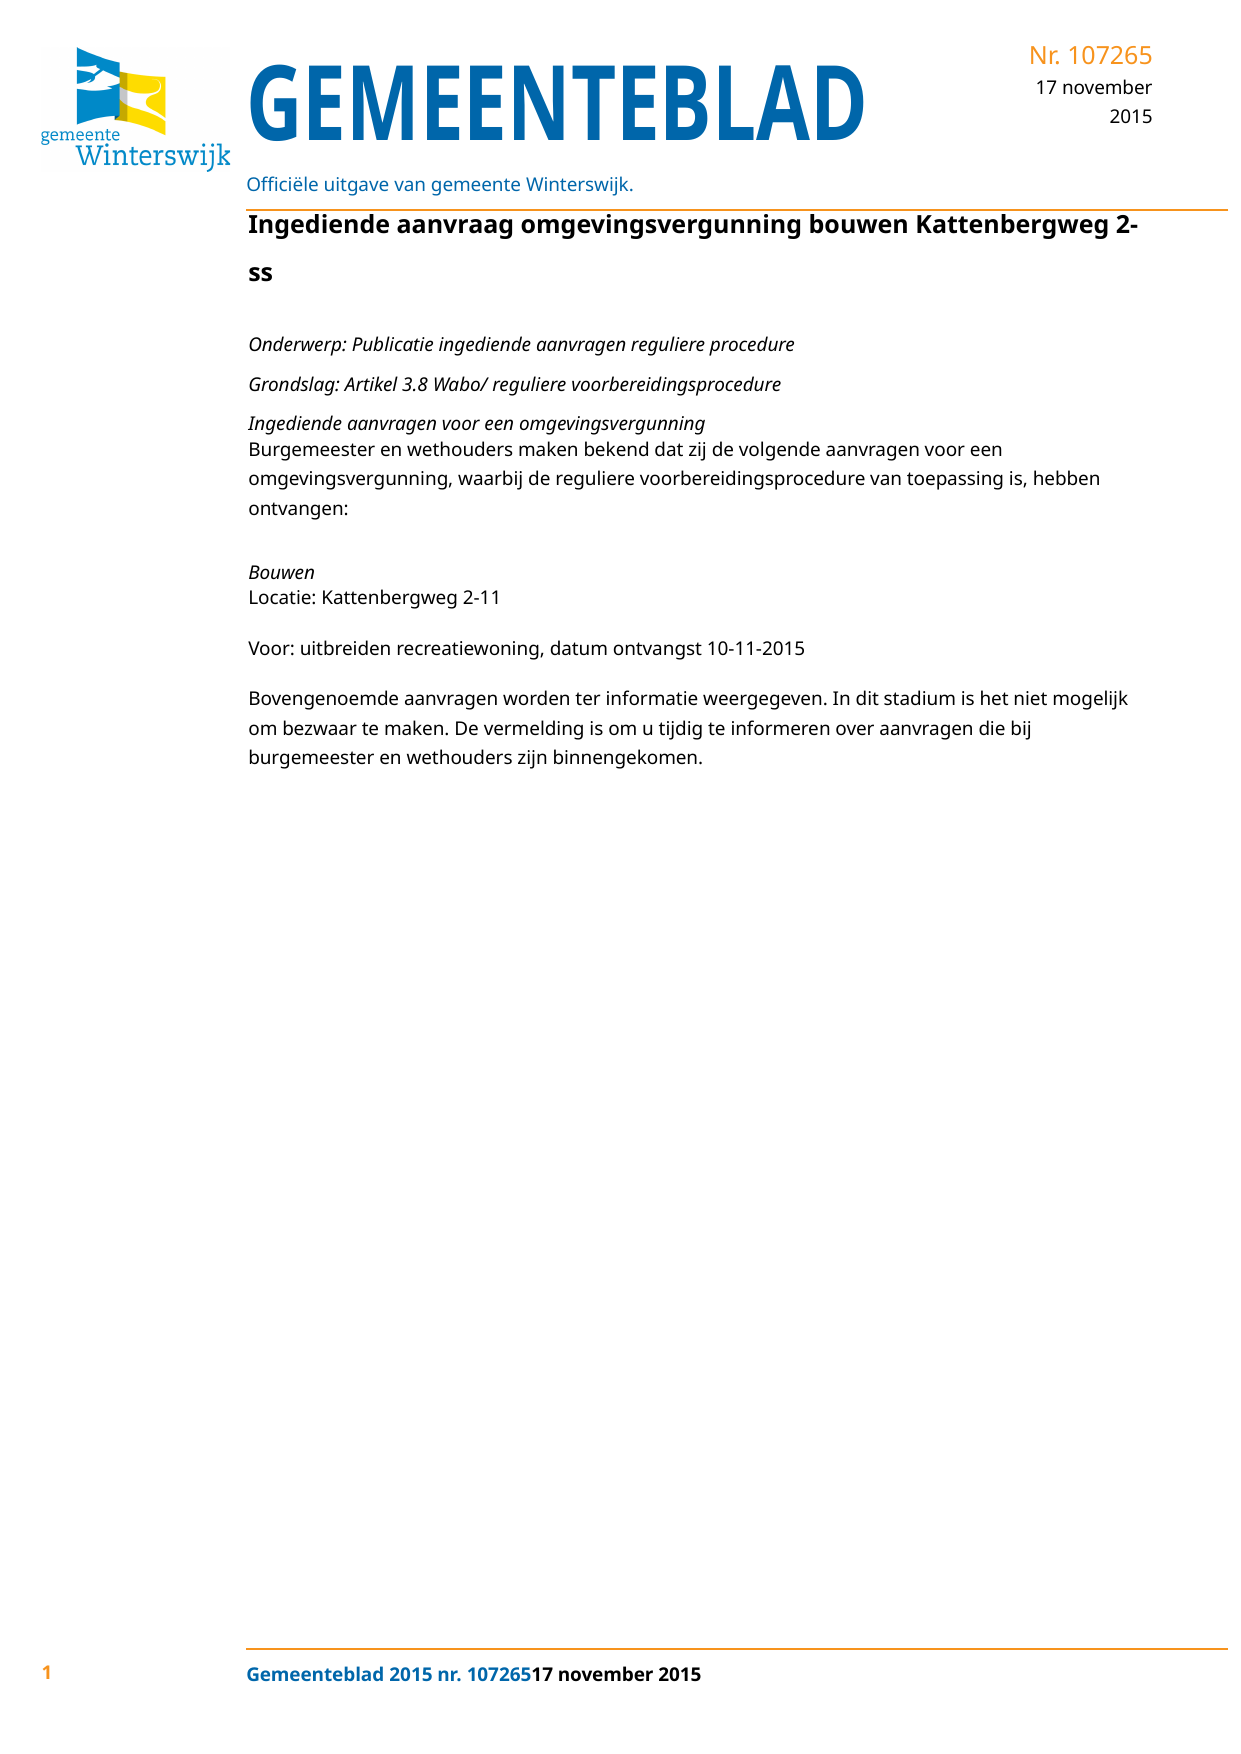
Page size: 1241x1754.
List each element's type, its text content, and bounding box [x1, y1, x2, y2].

text Onderwerp: Publicatie ingediende aanvragen reguliere procedure [248, 331, 1152, 357]
text Grondslag: Artikel 3.8 Wabo/ reguliere voorbereidingsprocedure [248, 371, 1152, 396]
text Ingediende aanvraag omgevingsvergunning bouwen Kattenbergweg 2-ss [248, 211, 1152, 288]
text Locatie: Kattenbergweg 2-11 [248, 584, 1152, 610]
picture [225, 153, 231, 162]
picture [41, 47, 231, 172]
text Bouwen [248, 559, 1152, 584]
text Burgemeester en wethouders maken bekend dat zij de volgende aanvragen voor een omgevingsvergunning, waarbij de reguliere voorbereidingsprocedure van toepassing is, hebben ontvangen: [248, 436, 1152, 521]
text Ingediende aanvragen voor een omgevingsvergunning [248, 410, 1152, 436]
text Voor: uitbreiden recreatiewoning, datum ontvangst 10-11-2015 [248, 635, 1152, 661]
text Bovengenoemde aanvragen worden ter informatie weergegeven. In dit stadium is het niet mogelijk om bezwaar te maken. De vermelding is om u tijdig te informeren over aanvragen die bij burgemeester en wethouders zijn binnengekomen. [248, 685, 1152, 770]
